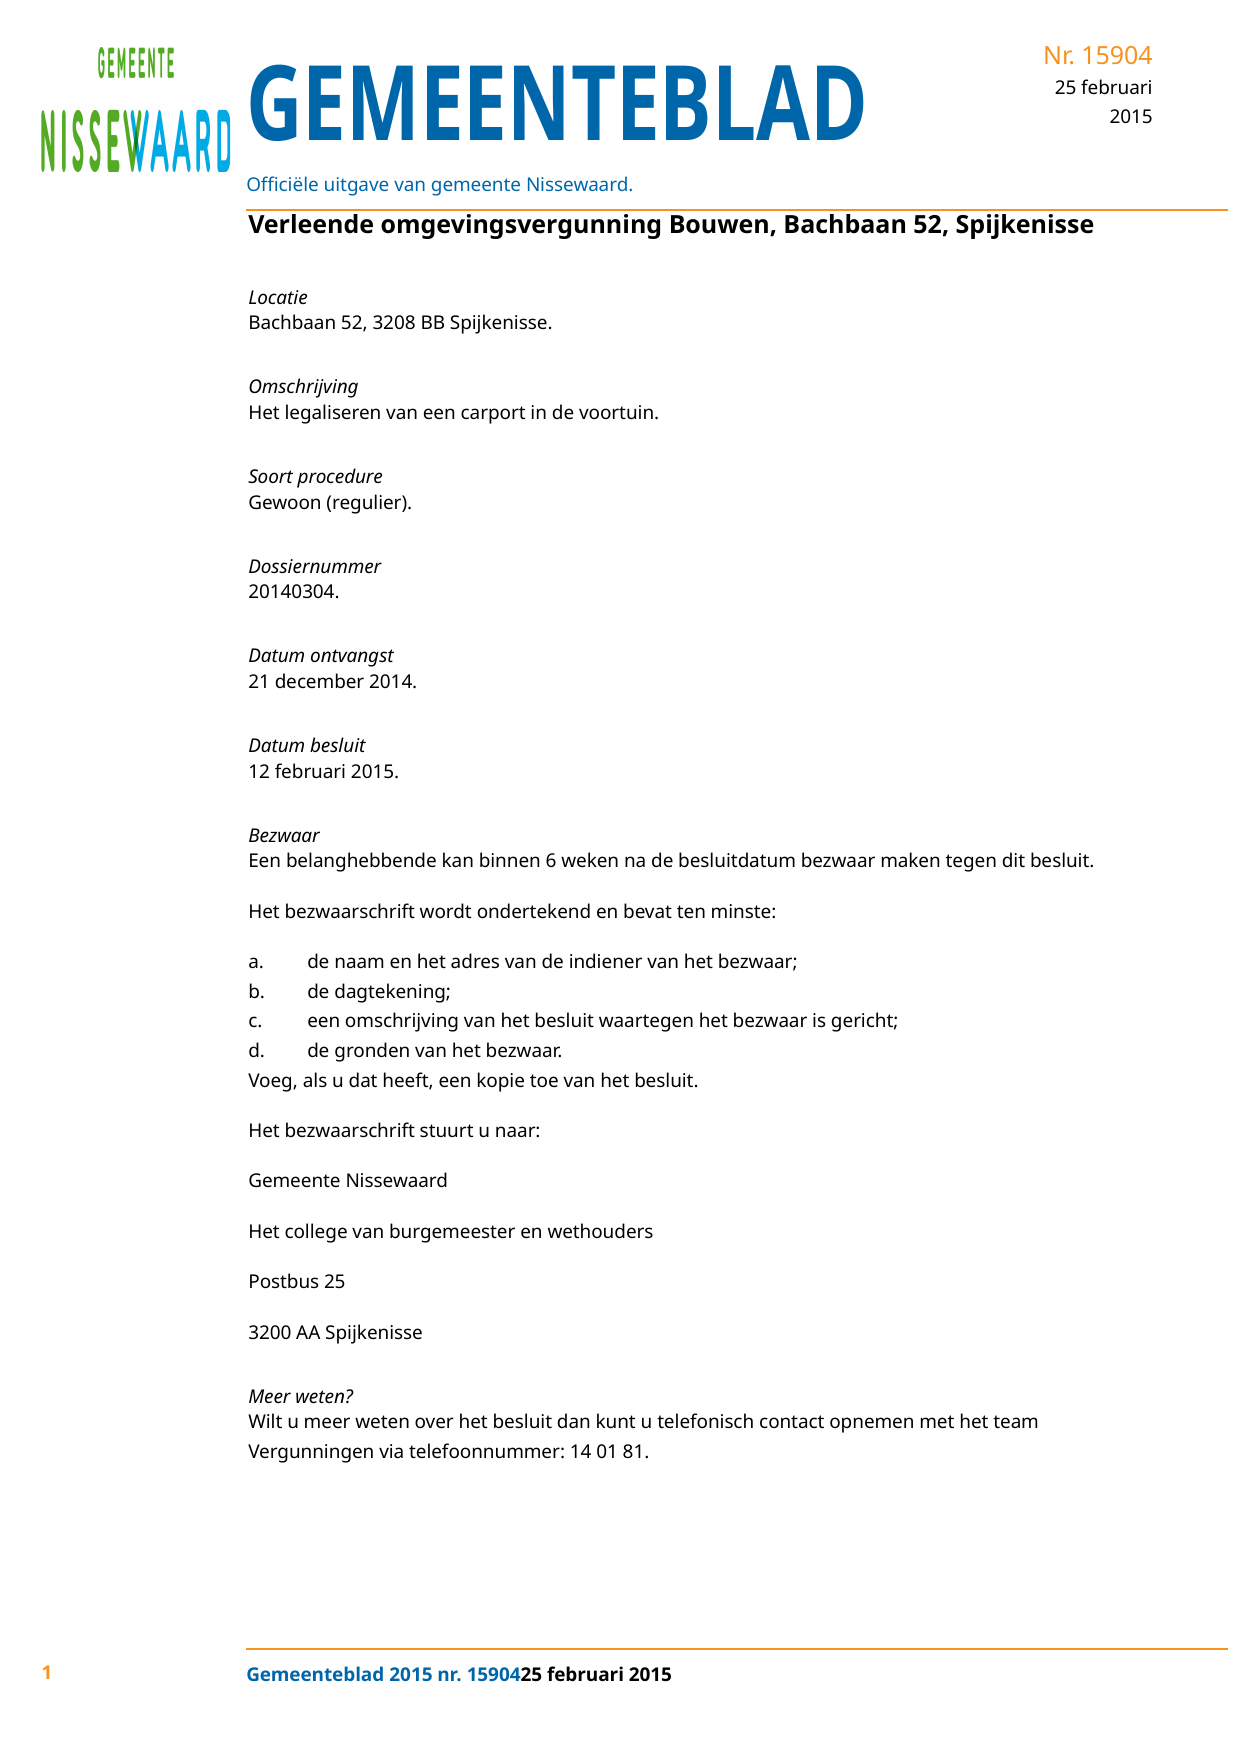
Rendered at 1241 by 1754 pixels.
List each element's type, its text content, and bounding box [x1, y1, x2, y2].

text Het bezwaarschrift wordt ondertekend en bevat ten minste: [248, 898, 1152, 924]
text 12 februari 2015. [248, 758, 1152, 784]
text Het bezwaarschrift stuurt u naar: [248, 1117, 1152, 1143]
list een omschrijving van het besluit waartegen het bezwaar is gericht; [248, 1008, 1152, 1033]
list de naam en het adres van de indiener van het bezwaar; [248, 948, 1152, 974]
picture [41, 47, 231, 172]
text Omschrijving [248, 373, 1152, 399]
text Bachbaan 52, 3208 BB Spijkenisse. [248, 309, 1152, 335]
text Verleende omgevingsvergunning Bouwen, Bachbaan 52, Spijkenisse [248, 211, 1152, 241]
list de dagtekening; [248, 978, 1152, 1004]
text 21 december 2014. [248, 668, 1152, 694]
text Meer weten? [248, 1383, 1152, 1409]
text Bezwaar [248, 822, 1152, 848]
picture [154, 157, 165, 172]
text Wilt u meer weten over het besluit dan kunt u telefonisch contact opnemen met het team Vergunningen via telefoonnummer: 14 01 81. [248, 1409, 1152, 1464]
text 20140304. [248, 579, 1152, 604]
text Locatie [248, 284, 1152, 309]
picture [201, 122, 206, 138]
picture [200, 151, 206, 172]
picture [222, 122, 227, 160]
text Gewoon (regulier). [248, 489, 1152, 515]
text Het legaliseren van een carport in de voortuin. [248, 399, 1152, 425]
text Een belanghebbende kan binnen 6 weken na de besluitdatum bezwaar maken tegen dit besluit. [248, 848, 1152, 873]
text Voeg, als u dat heeft, een kopie toe van het besluit. [248, 1067, 1152, 1093]
text Postbus 25 [248, 1268, 1152, 1294]
text 3200 AA Spijkenisse [248, 1319, 1152, 1345]
text Soort procedure [248, 463, 1152, 489]
list de gronden van het bezwaar. [248, 1037, 1152, 1063]
text Het college van burgemeester en wethouders [248, 1218, 1152, 1244]
picture [176, 157, 187, 172]
text Gemeente Nissewaard [248, 1168, 1152, 1193]
text Datum ontvangst [248, 643, 1152, 668]
text Datum besluit [248, 732, 1152, 758]
text Dossiernummer [248, 553, 1152, 579]
